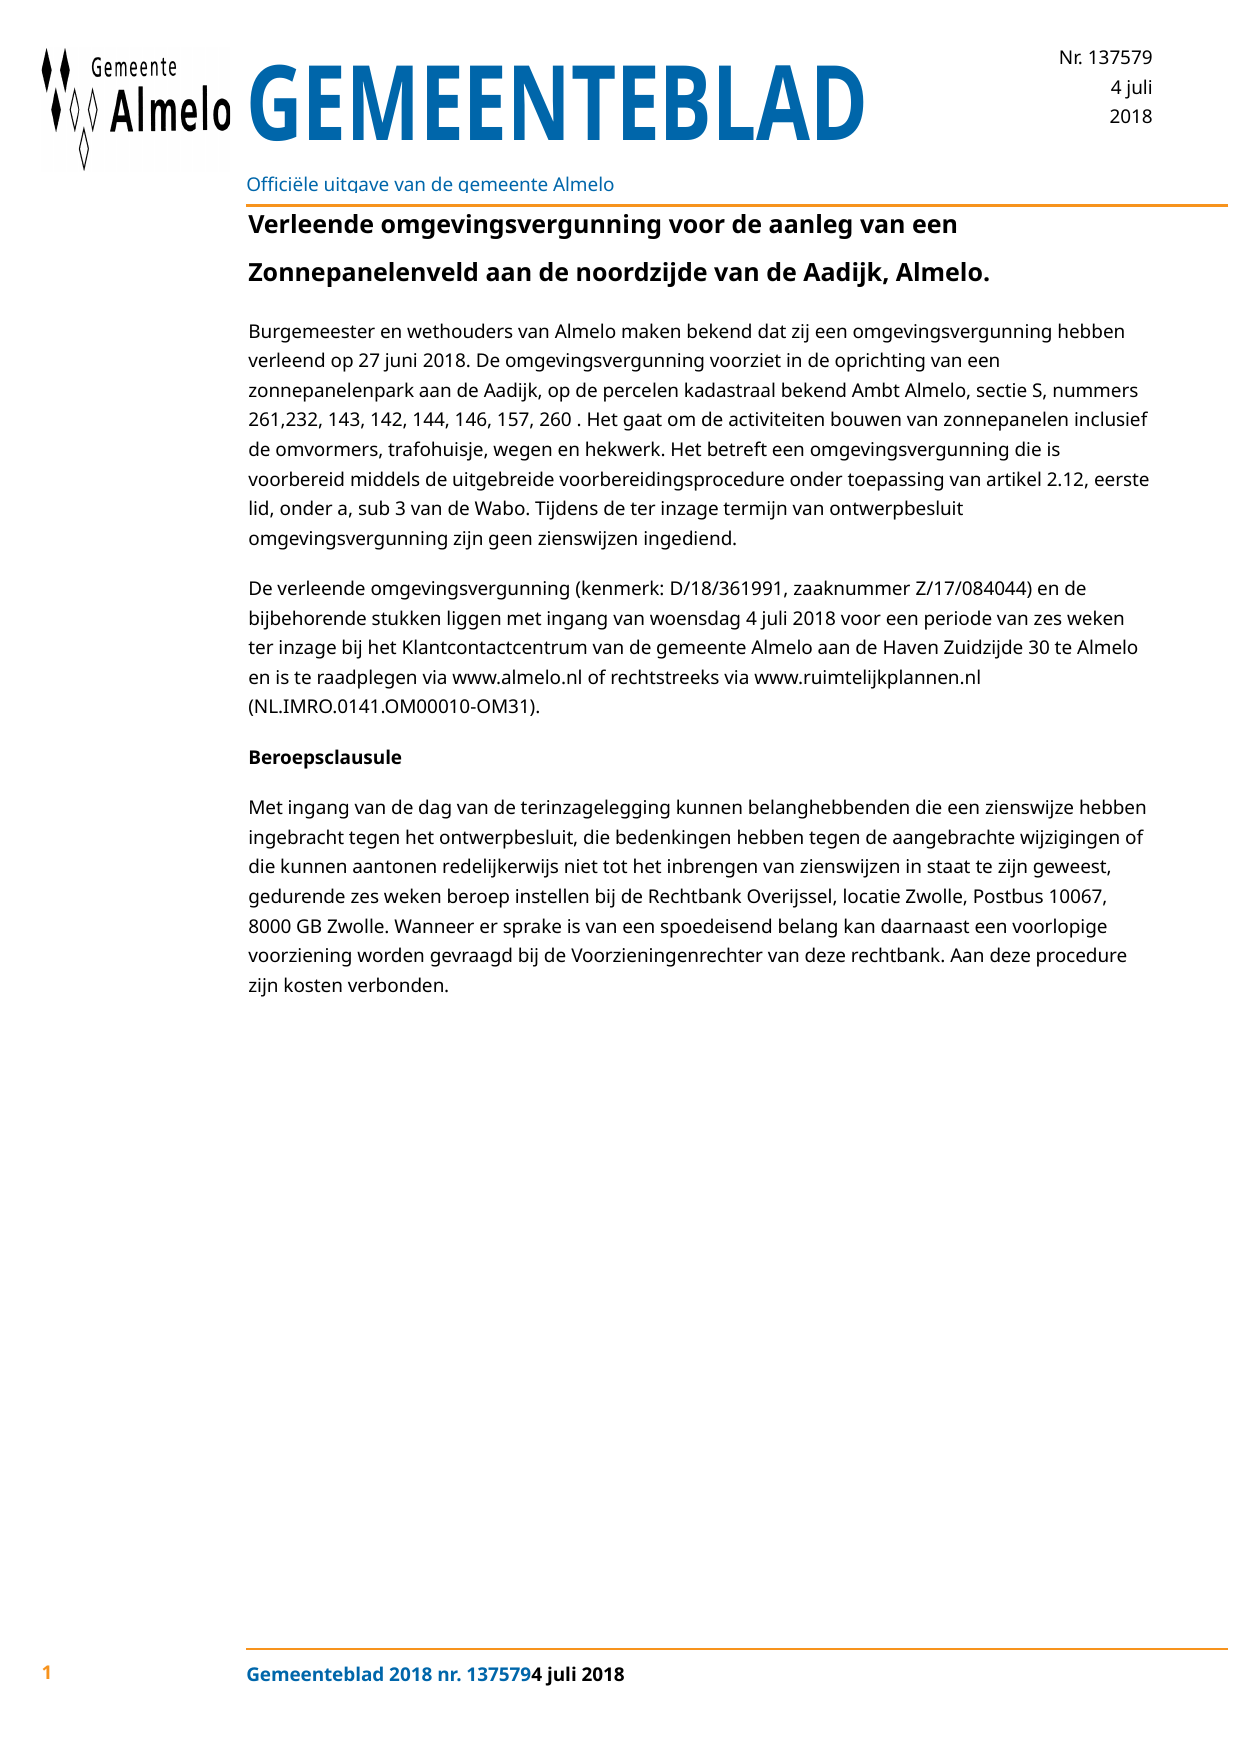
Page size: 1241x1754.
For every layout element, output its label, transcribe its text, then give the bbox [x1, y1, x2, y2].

picture [41, 47, 231, 172]
text Verleende omgevingsvergunning voor de aanleg van een Zonnepanelenveld aan de noordzijde van de Aadijk, Almelo. [248, 207, 1152, 288]
text Burgemeester en wethouders van Almelo maken bekend dat zij een omgevingsvergunning hebben verleend op 27 juni 2018. De omgevingsvergunning voorziet in de oprichting van een zonnepanelenpark aan de Aadijk, op de percelen kadastraal bekend Ambt Almelo, sectie S, nummers 261,232, 143, 142, 144, 146, 157, 260 . Het gaat om de activiteiten bouwen van zonnepanelen inclusief de omvormers, trafohuisje, wegen en hekwerk. Het betreft een omgevingsvergunning die is voorbereid middels de uitgebreide voorbereidingsprocedure onder toepassing van artikel 2.12, eerste lid, onder a, sub 3 van de Wabo. Tijdens de ter inzage termijn van ontwerpbesluit omgevingsvergunning zijn geen zienswijzen ingediend. [248, 318, 1152, 551]
text Met ingang van de dag van de terinzagelegging kunnen belanghebbenden die een zienswijze hebben ingebracht tegen het ontwerpbesluit, die bedenkingen hebben tegen de aangebrachte wijzigingen of die kunnen aantonen redelijkerwijs niet tot het inbrengen van zienswijzen in staat te zijn geweest, gedurende zes weken beroep instellen bij de Rechtbank Overijssel, locatie Zwolle, Postbus 10067, 8000 GB Zwolle. Wanneer er sprake is van een spoedeisend belang kan daarnaast een voorlopige voorziening worden gevraagd bij de Voorzieningenrechter van deze rechtbank. Aan deze procedure zijn kosten verbonden. [248, 794, 1152, 998]
text De verleende omgevingsvergunning (kenmerk: D/18/361991, zaaknummer Z/17/084044) en de bijbehorende stukken liggen met ingang van woensdag 4 juli 2018 voor een periode van zes weken ter inzage bij het Klantcontactcentrum van de gemeente Almelo aan de Haven Zuidzijde 30 te Almelo en is te raadplegen via www.almelo.nl of rechtstreeks via www.ruimtelijkplannen.nl (NL.IMRO.0141.OM00010-OM31). [248, 575, 1152, 719]
text Beroepsclausule [248, 744, 1152, 770]
